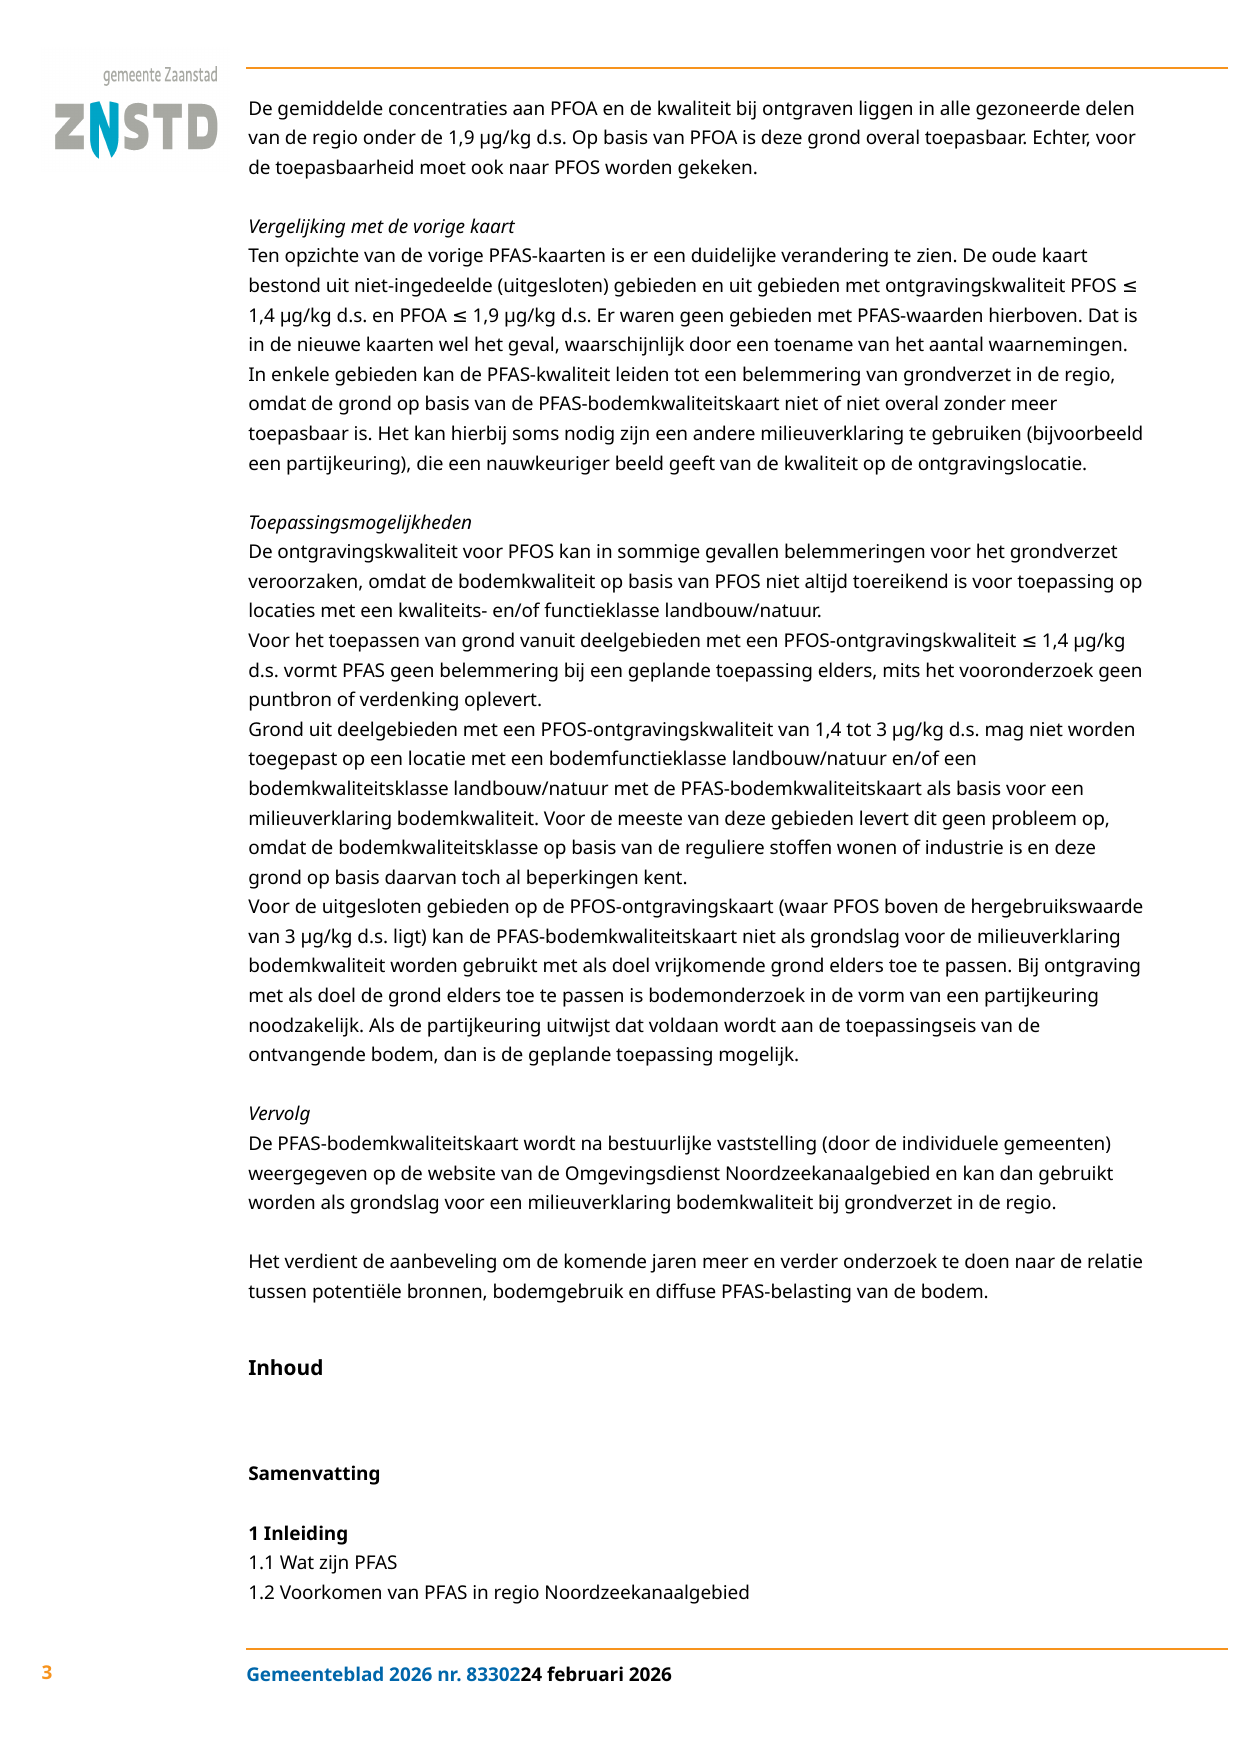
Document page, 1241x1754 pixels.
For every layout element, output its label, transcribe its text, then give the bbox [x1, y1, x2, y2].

text 1.2 Voorkomen van PFAS in regio Noordzeekanaalgebied [248, 1579, 1152, 1605]
text Voor de uitgesloten gebieden op de PFOS-ontgravingskaart (waar PFOS boven de hergebruikswaarde van 3 µg/kg d.s. ligt) kan de PFAS-bodemkwaliteitskaart niet als grondslag voor de milieuverklaring bodemkwaliteit worden gebruikt met als doel vrijkomende grond elders toe te passen. Bij ontgraving met als doel de grond elders toe te passen is bodemonderzoek in de vorm van een partijkeuring noodzakelijk. Als de partijkeuring uitwijst dat voldaan wordt aan de toepassingseis van de ontvangende bodem, dan is de geplande toepassing mogelijk. [248, 893, 1152, 1067]
text Samenvatting [248, 1461, 1152, 1486]
text Ten opzichte van de vorige PFAS-kaarten is er een duidelijke verandering te zien. De oude kaart bestond uit niet-ingedeelde (uitgesloten) gebieden en uit gebieden met ontgravingskwaliteit PFOS ≤ 1,4 µg/kg d.s. en PFOA ≤ 1,9 µg/kg d.s. Er waren geen gebieden met PFAS-waarden hierboven. Dat is in de nieuwe kaarten wel het geval, waarschijnlijk door een toename van het aantal waarnemingen. [248, 243, 1152, 357]
text 1 Inleiding [248, 1520, 1152, 1546]
picture [41, 47, 231, 172]
text Vervolg [248, 1101, 1152, 1126]
text De ontgravingskwaliteit voor PFOS kan in sommige gevallen belemmeringen voor het grondverzet veroorzaken, omdat de bodemkwaliteit op basis van PFOS niet altijd toereikend is voor toepassing op locaties met een kwaliteits- en/of functieklasse landbouw/natuur. [248, 538, 1152, 623]
text In enkele gebieden kan de PFAS-kwaliteit leiden tot een belemmering van grondverzet in de regio, omdat de grond op basis van de PFAS-bodemkwaliteitskaart niet of niet overal zonder meer toepasbaar is. Het kan hierbij soms nodig zijn een andere milieuverklaring te gebruiken (bijvoorbeeld een partijkeuring), die een nauwkeuriger beeld geeft van de kwaliteit op de ontgravingslocatie. [248, 361, 1152, 476]
text Het verdient de aanbeveling om de komende jaren meer en verder onderzoek te doen naar de relatie tussen potentiële bronnen, bodemgebruik en diffuse PFAS-belasting van de bodem. [248, 1248, 1152, 1304]
text Voor het toepassen van grond vanuit deelgebieden met een PFOS-ontgravingskwaliteit ≤ 1,4 µg/kg d.s. vormt PFAS geen belemmering bij een geplande toepassing elders, mits het vooronderzoek geen puntbron of verdenking oplevert. [248, 627, 1152, 712]
text De gemiddelde concentraties aan PFOA en de kwaliteit bij ontgraven liggen in alle gezoneerde delen van de regio onder de 1,9 µg/kg d.s. Op basis van PFOA is deze grond overal toepasbaar. Echter, voor de toepasbaarheid moet ook naar PFOS worden gekeken. [248, 95, 1152, 180]
text 1.1 Wat zijn PFAS [248, 1549, 1152, 1575]
text Grond uit deelgebieden met een PFOS-ontgravingskwaliteit van 1,4 tot 3 µg/kg d.s. mag niet worden toegepast op een locatie met een bodemfunctieklasse landbouw/natuur en/of een bodemkwaliteitsklasse landbouw/natuur met de PFAS-bodemkwaliteitskaart als basis voor een milieuverklaring bodemkwaliteit. Voor de meeste van deze gebieden levert dit geen probleem op, omdat de bodemkwaliteitsklasse op basis van de reguliere stoffen wonen of industrie is en deze grond op basis daarvan toch al beperkingen kent. [248, 716, 1152, 890]
text Toepassingsmogelijkheden [248, 509, 1152, 535]
text Inhoud [248, 1353, 1152, 1382]
text Vergelijking met de vorige kaart [248, 213, 1152, 239]
text De PFAS-bodemkwaliteitskaart wordt na bestuurlijke vaststelling (door de individuele gemeenten) weergegeven op de website van de Omgevingsdienst Noordzeekanaalgebied en kan dan gebruikt worden als grondslag voor een milieuverklaring bodemkwaliteit bij grondverzet in de regio. [248, 1130, 1152, 1215]
